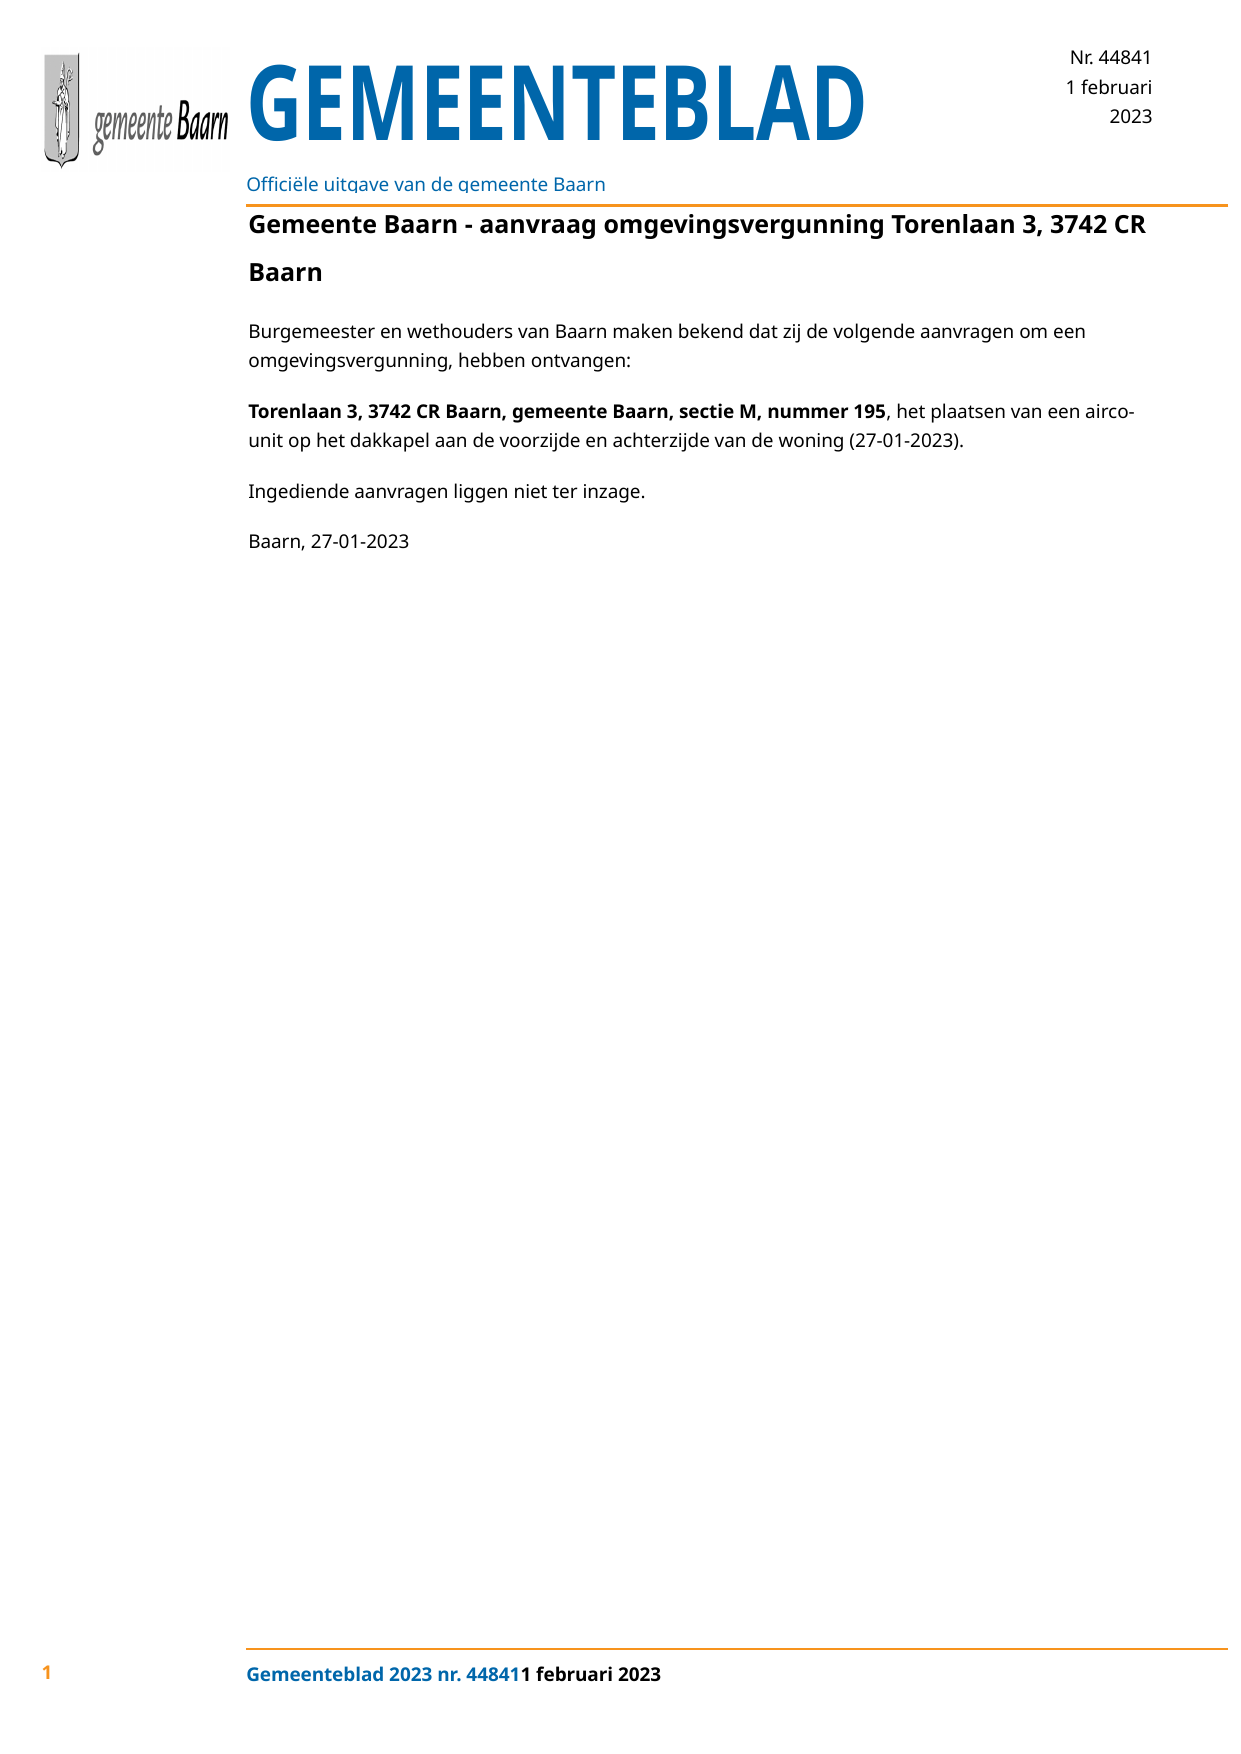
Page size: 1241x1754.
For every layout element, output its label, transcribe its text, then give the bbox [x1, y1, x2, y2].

text Ingediende aanvragen liggen niet ter inzage. [248, 478, 1152, 504]
text Baarn, 27-01-2023 [248, 528, 1152, 554]
picture [41, 47, 231, 172]
text Gemeente Baarn - aanvraag omgevingsvergunning Torenlaan 3, 3742 CR Baarn [248, 207, 1152, 288]
text Burgemeester en wethouders van Baarn maken bekend dat zij de volgende aanvragen om een omgevingsvergunning, hebben ontvangen: [248, 318, 1152, 373]
text Torenlaan 3, 3742 CR Baarn, gemeente Baarn, sectie M, nummer 195, het plaatsen van een airco-unit op het dakkapel aan de voorzijde en achterzijde van de woning (27-01-2023). [248, 398, 1152, 453]
